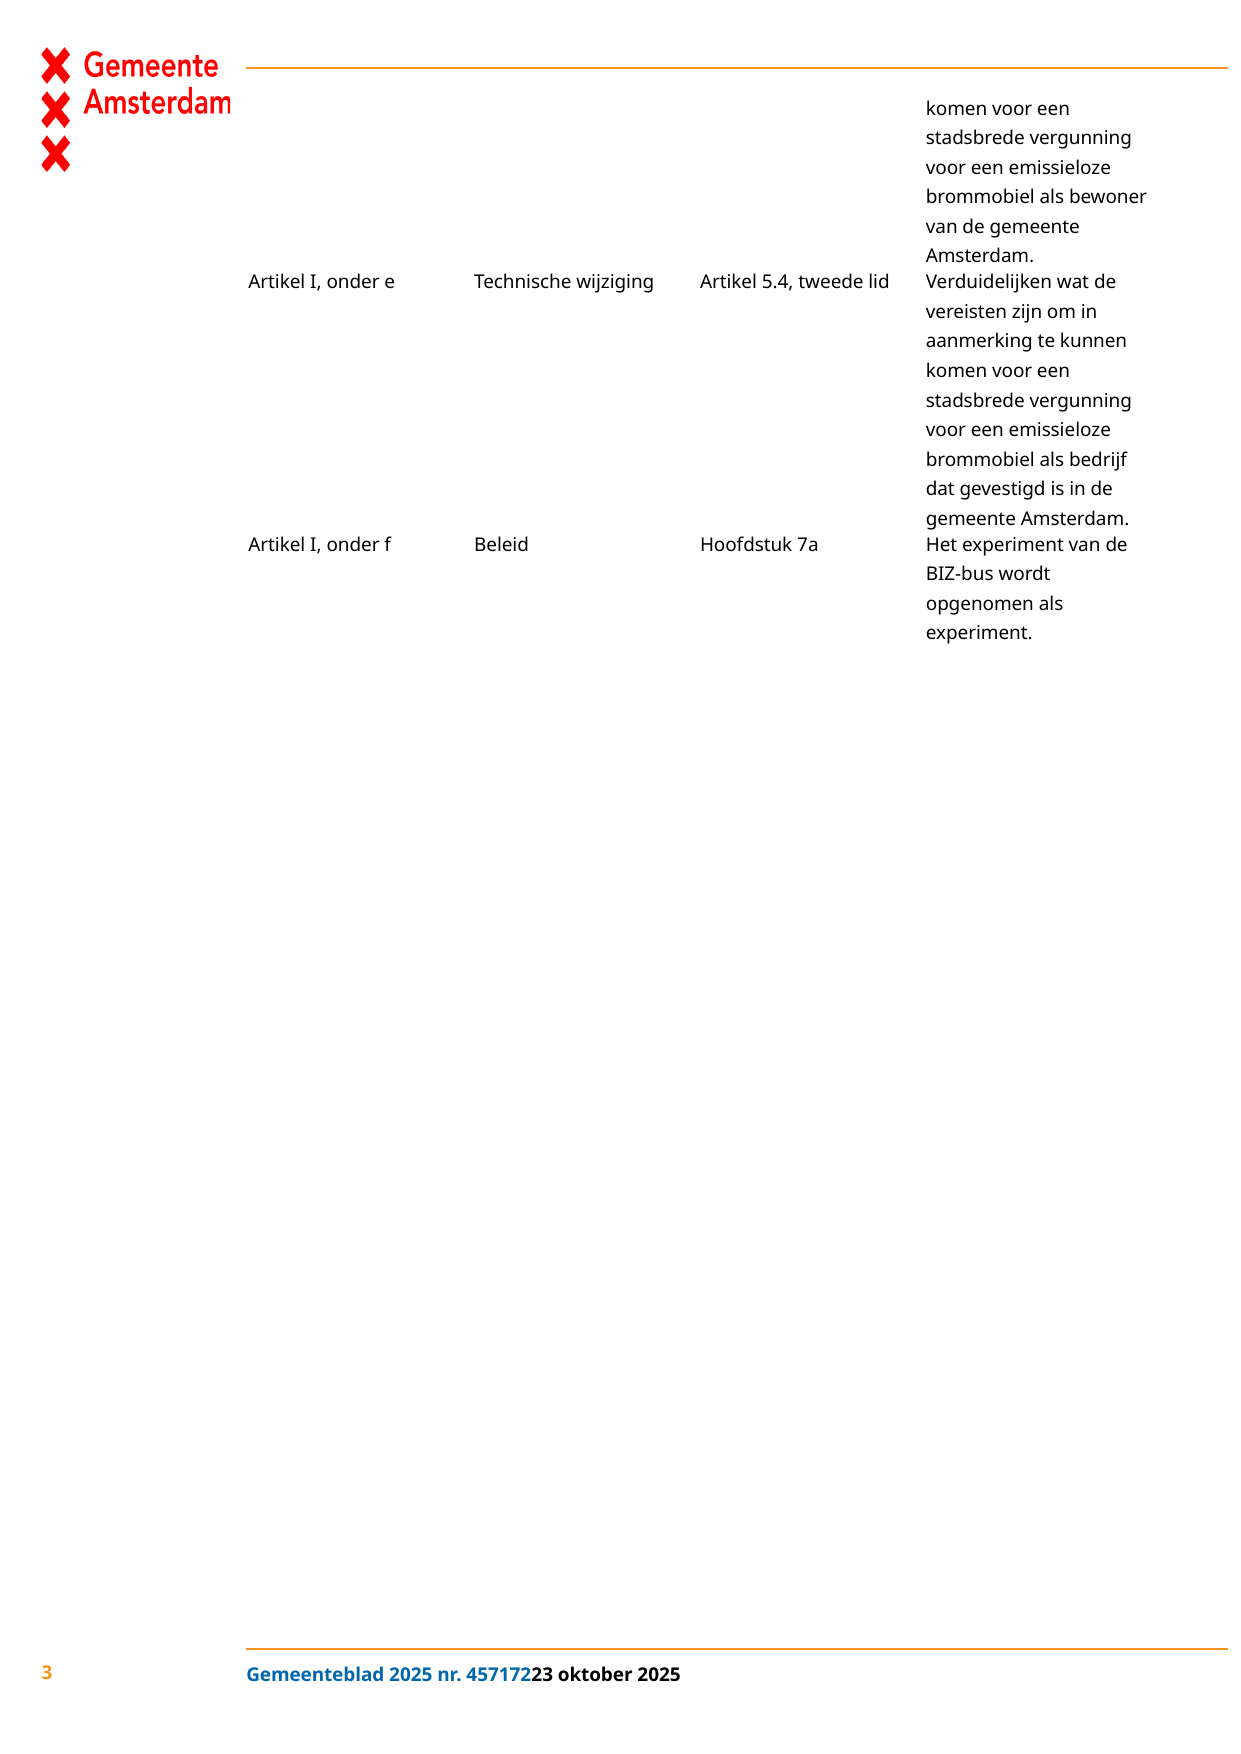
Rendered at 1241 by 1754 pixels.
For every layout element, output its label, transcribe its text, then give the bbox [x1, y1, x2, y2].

table_cell [474, 95, 700, 268]
table_cell [700, 95, 926, 268]
picture [41, 47, 231, 172]
table_cell Technische wijziging [474, 269, 700, 531]
table_cell Artikel I, onder e [248, 269, 474, 531]
table_cell Beleid [474, 531, 700, 645]
table_cell [248, 95, 474, 268]
table_cell Artikel 5.4, tweede lid [700, 269, 926, 531]
table_cell Hoofdstuk 7a [700, 531, 926, 645]
table_cell Artikel I, onder f [248, 531, 474, 645]
table_cell komen voor een stadsbrede vergunning voor een emissieloze brommobiel als bewoner van de gemeente Amsterdam. [926, 95, 1152, 268]
table_cell Verduidelijken wat de vereisten zijn om in aanmerking te kunnen komen voor een stadsbrede vergunning voor een emissieloze brommobiel als bedrijf dat gevestigd is in de gemeente Amsterdam. [926, 269, 1152, 531]
table_cell Het experiment van de BIZ-bus wordt opgenomen als experiment. [926, 531, 1152, 645]
